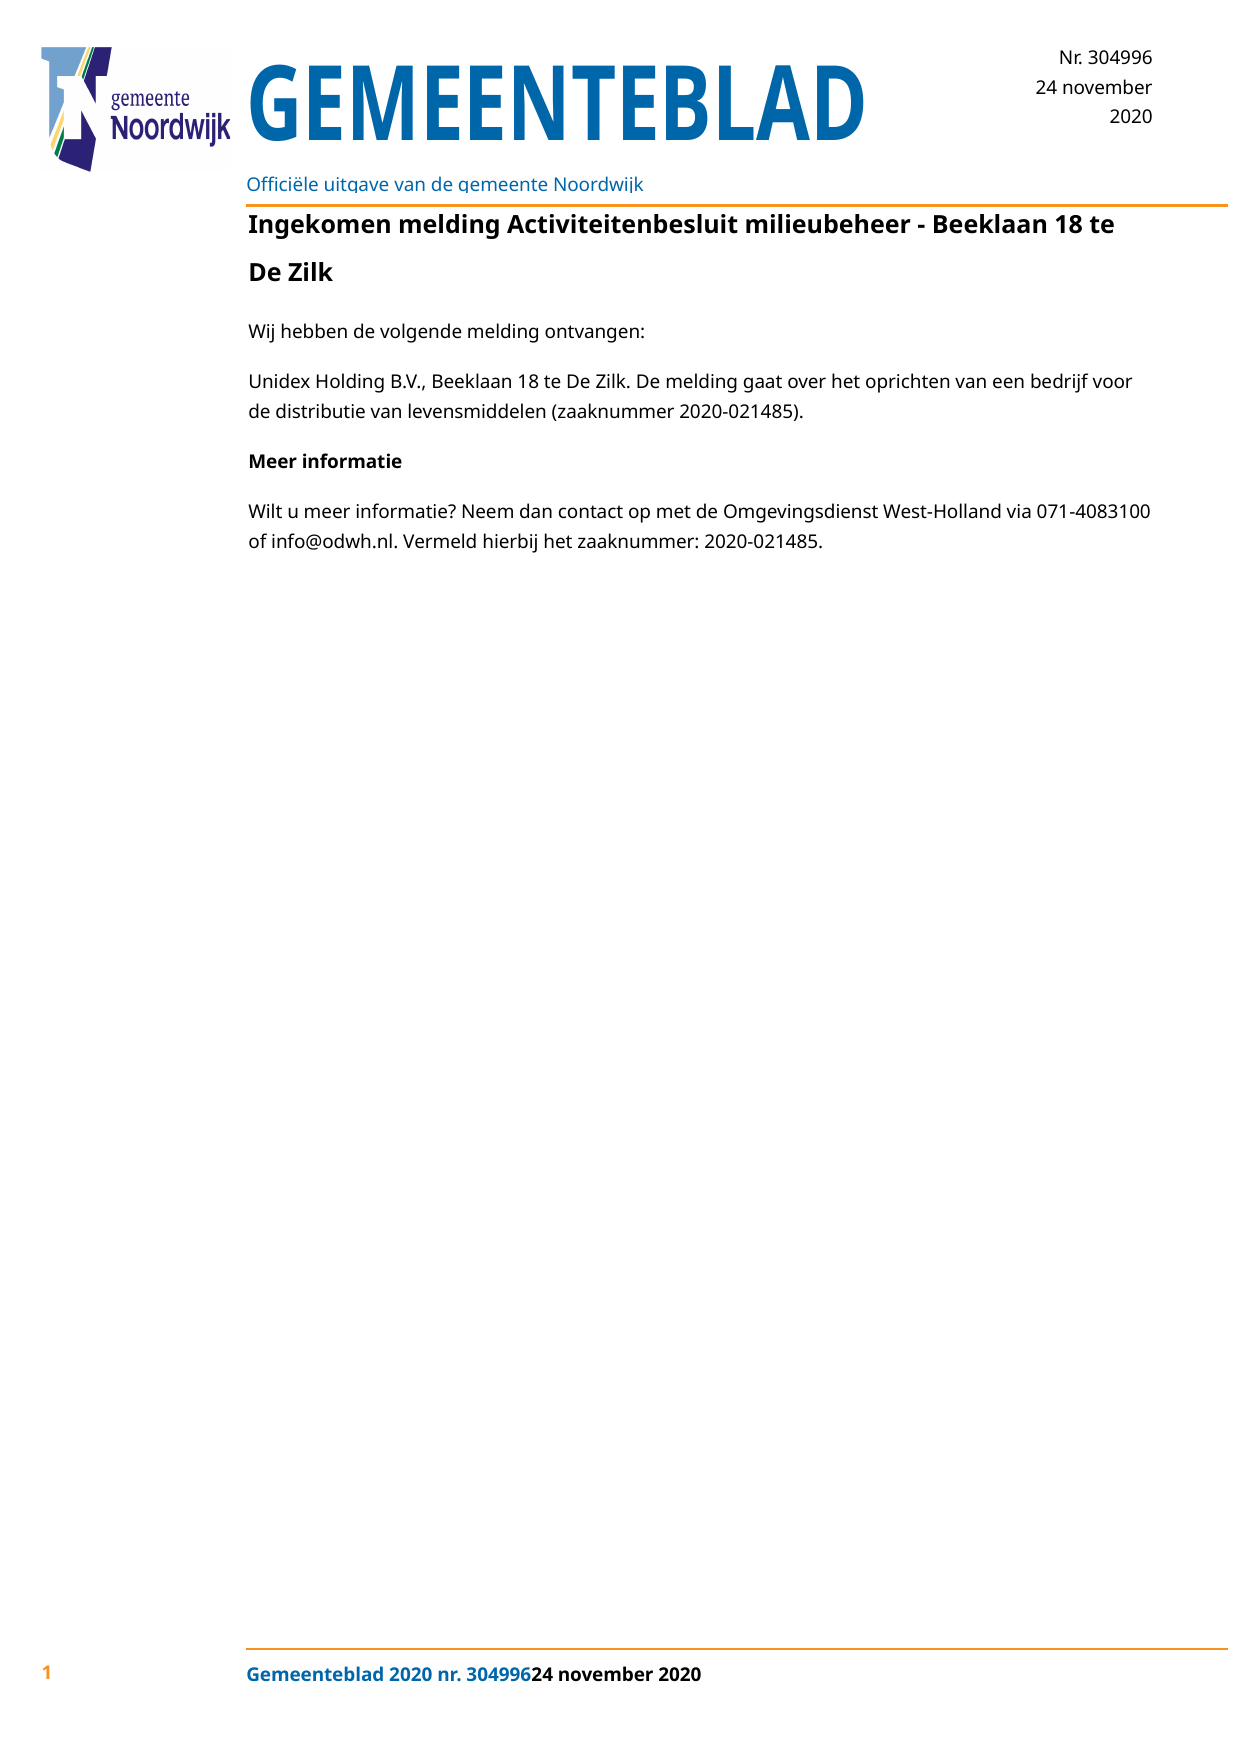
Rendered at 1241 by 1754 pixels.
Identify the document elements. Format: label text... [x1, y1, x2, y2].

text Unidex Holding B.V., Beeklaan 18 te De Zilk. De melding gaat over het oprichten van een bedrijf voor de distributie van levensmiddelen (zaaknummer 2020-021485). [248, 368, 1152, 424]
text Wij hebben de volgende melding ontvangen: [248, 318, 1152, 344]
picture [41, 47, 231, 172]
text Ingekomen melding Activiteitenbesluit milieubeheer - Beeklaan 18 te De Zilk [248, 207, 1152, 288]
text Wilt u meer informatie? Neem dan contact op met de Omgevingsdienst West-Holland via 071‑4083100 of info@odwh.nl. Vermeld hierbij het zaaknummer: 2020-021485. [248, 499, 1152, 554]
text Meer informatie [248, 448, 1152, 474]
